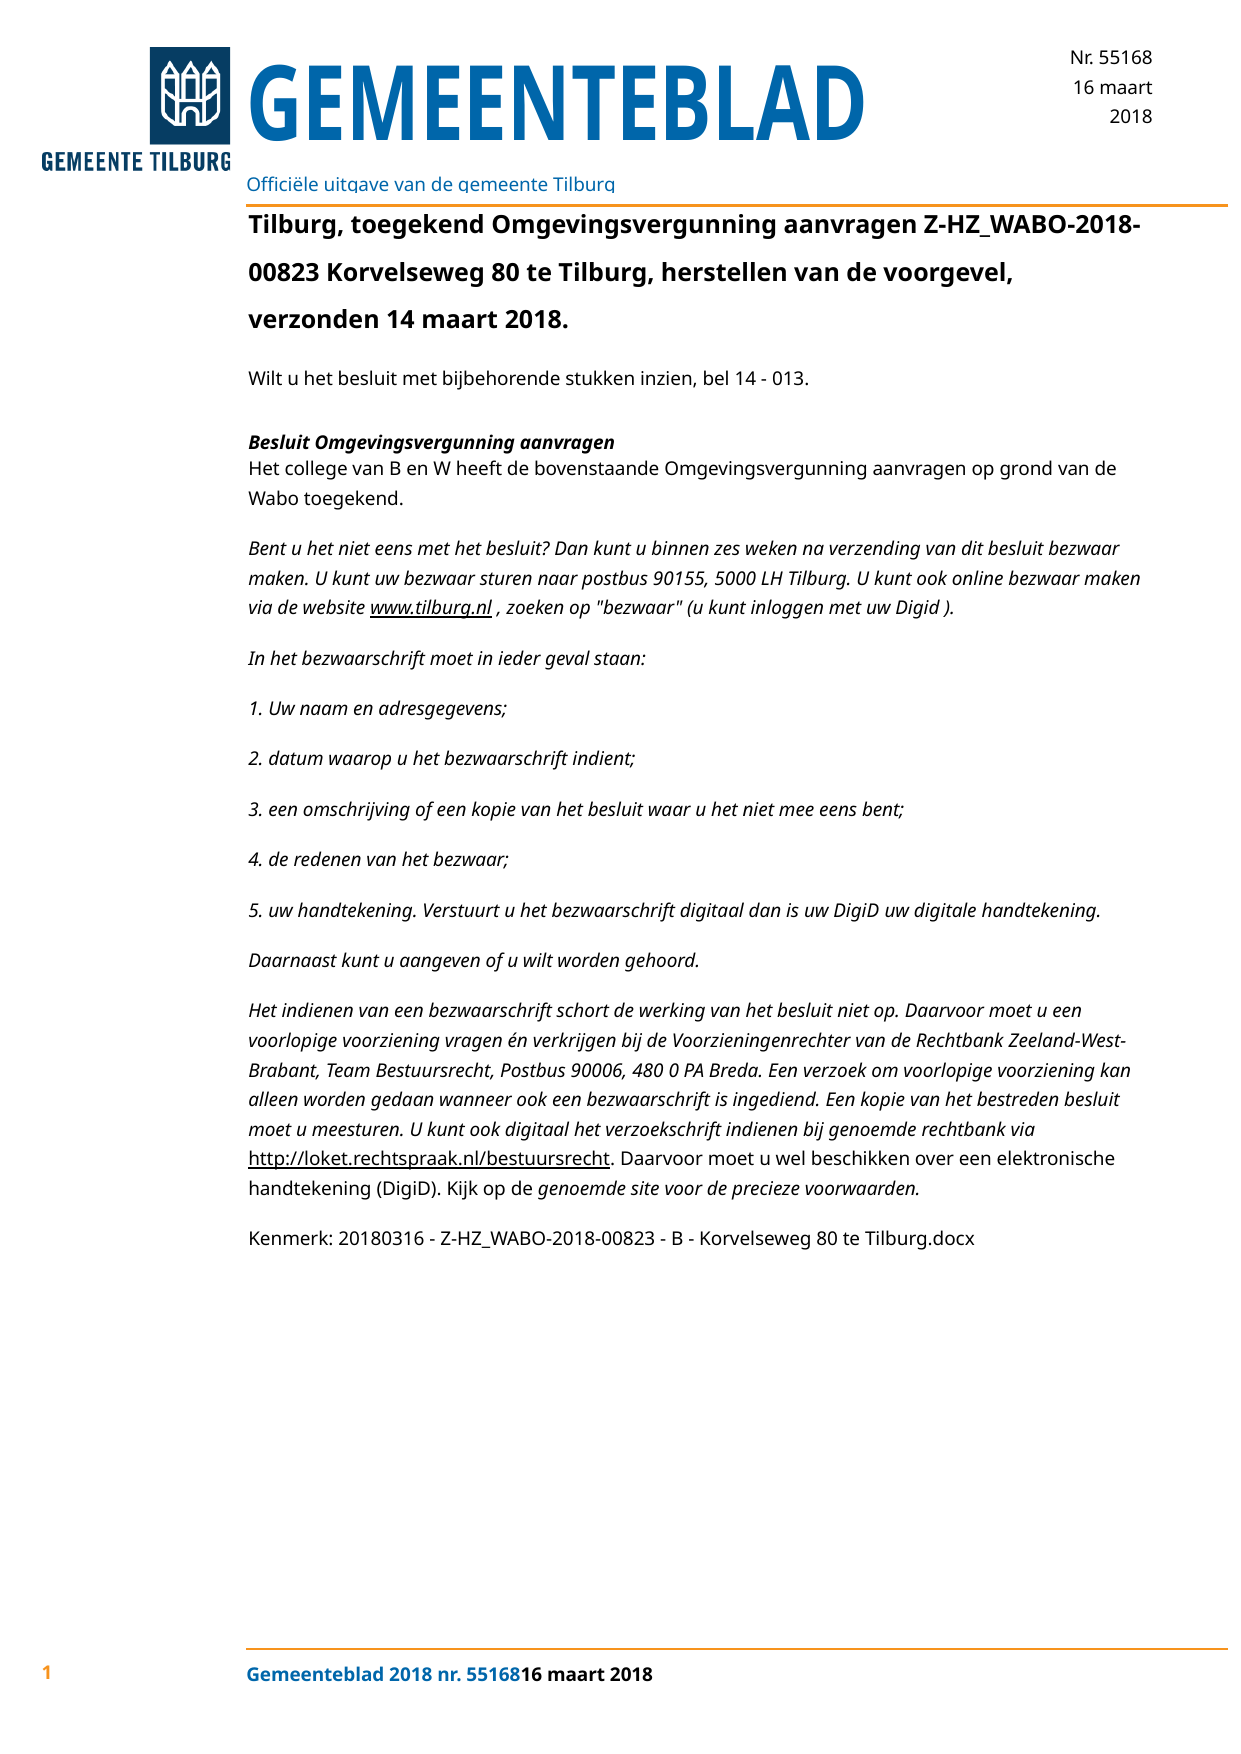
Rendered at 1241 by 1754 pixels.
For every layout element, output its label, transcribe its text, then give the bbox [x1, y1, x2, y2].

text 3. een omschrijving of een kopie van het besluit waar u het niet mee eens bent; [248, 796, 1152, 822]
text Wilt u het besluit met bijbehorende stukken inzien, bel 14 - 013. [248, 366, 1152, 391]
picture [41, 47, 231, 172]
text Tilburg, toegekend Omgevingsvergunning aanvragen Z-HZ_WABO-2018-00823 Korvelseweg 80 te Tilburg, herstellen van de voorgevel, verzonden 14 maart 2018. [248, 207, 1152, 336]
text Het indienen van een bezwaarschrift schort de werking van het besluit niet op. Daarvoor moet u een voorlopige voorziening vragen én verkrijgen bij de Voorzieningenrechter van de Rechtbank Zeeland-West-Brabant, Team Bestuursrecht, Postbus 90006, 480 0 PA Breda. Een verzoek om voorlopige voorziening kan alleen worden gedaan wanneer ook een bezwaarschrift is ingediend. Een kopie van het bestreden besluit moet u meesturen. U kunt ook digitaal het verzoekschrift indienen bij genoemde rechtbank via http://loket.rechtspraak.nl/bestuursrecht. Daarvoor moet u wel beschikken over een elektronische handtekening (DigiD). Kijk op de genoemde site voor de precieze voorwaarden. [248, 998, 1152, 1201]
text Kenmerk: 20180316 - Z-HZ_WABO-2018-00823 - B - Korvelseweg 80 te Tilburg.docx [248, 1226, 1152, 1251]
text In het bezwaarschrift moet in ieder geval staan: [248, 645, 1152, 671]
text 2. datum waarop u het bezwaarschrift indient; [248, 746, 1152, 771]
text 4. de redenen van het bezwaar; [248, 846, 1152, 872]
text 5. uw handtekening. Verstuurt u het bezwaarschrift digitaal dan is uw DigiD uw digitale handtekening. [248, 897, 1152, 923]
text Daarnaast kunt u aangeven of u wilt worden gehoord. [248, 947, 1152, 973]
text 1. Uw naam en adresgegevens; [248, 695, 1152, 721]
text Besluit Omgevingsvergunning aanvragen [248, 429, 1152, 455]
text Het college van B en W heeft de bovenstaande Omgevingsvergunning aanvragen op grond van de Wabo toegekend. [248, 455, 1152, 511]
text Bent u het niet eens met het besluit? Dan kunt u binnen zes weken na verzending van dit besluit bezwaar maken. U kunt uw bezwaar sturen naar postbus 90155, 5000 LH Tilburg. U kunt ook online bezwaar maken via de website www.tilburg.nl , zoeken op "bezwaar" (u kunt inloggen met uw Digid ). [248, 535, 1152, 620]
